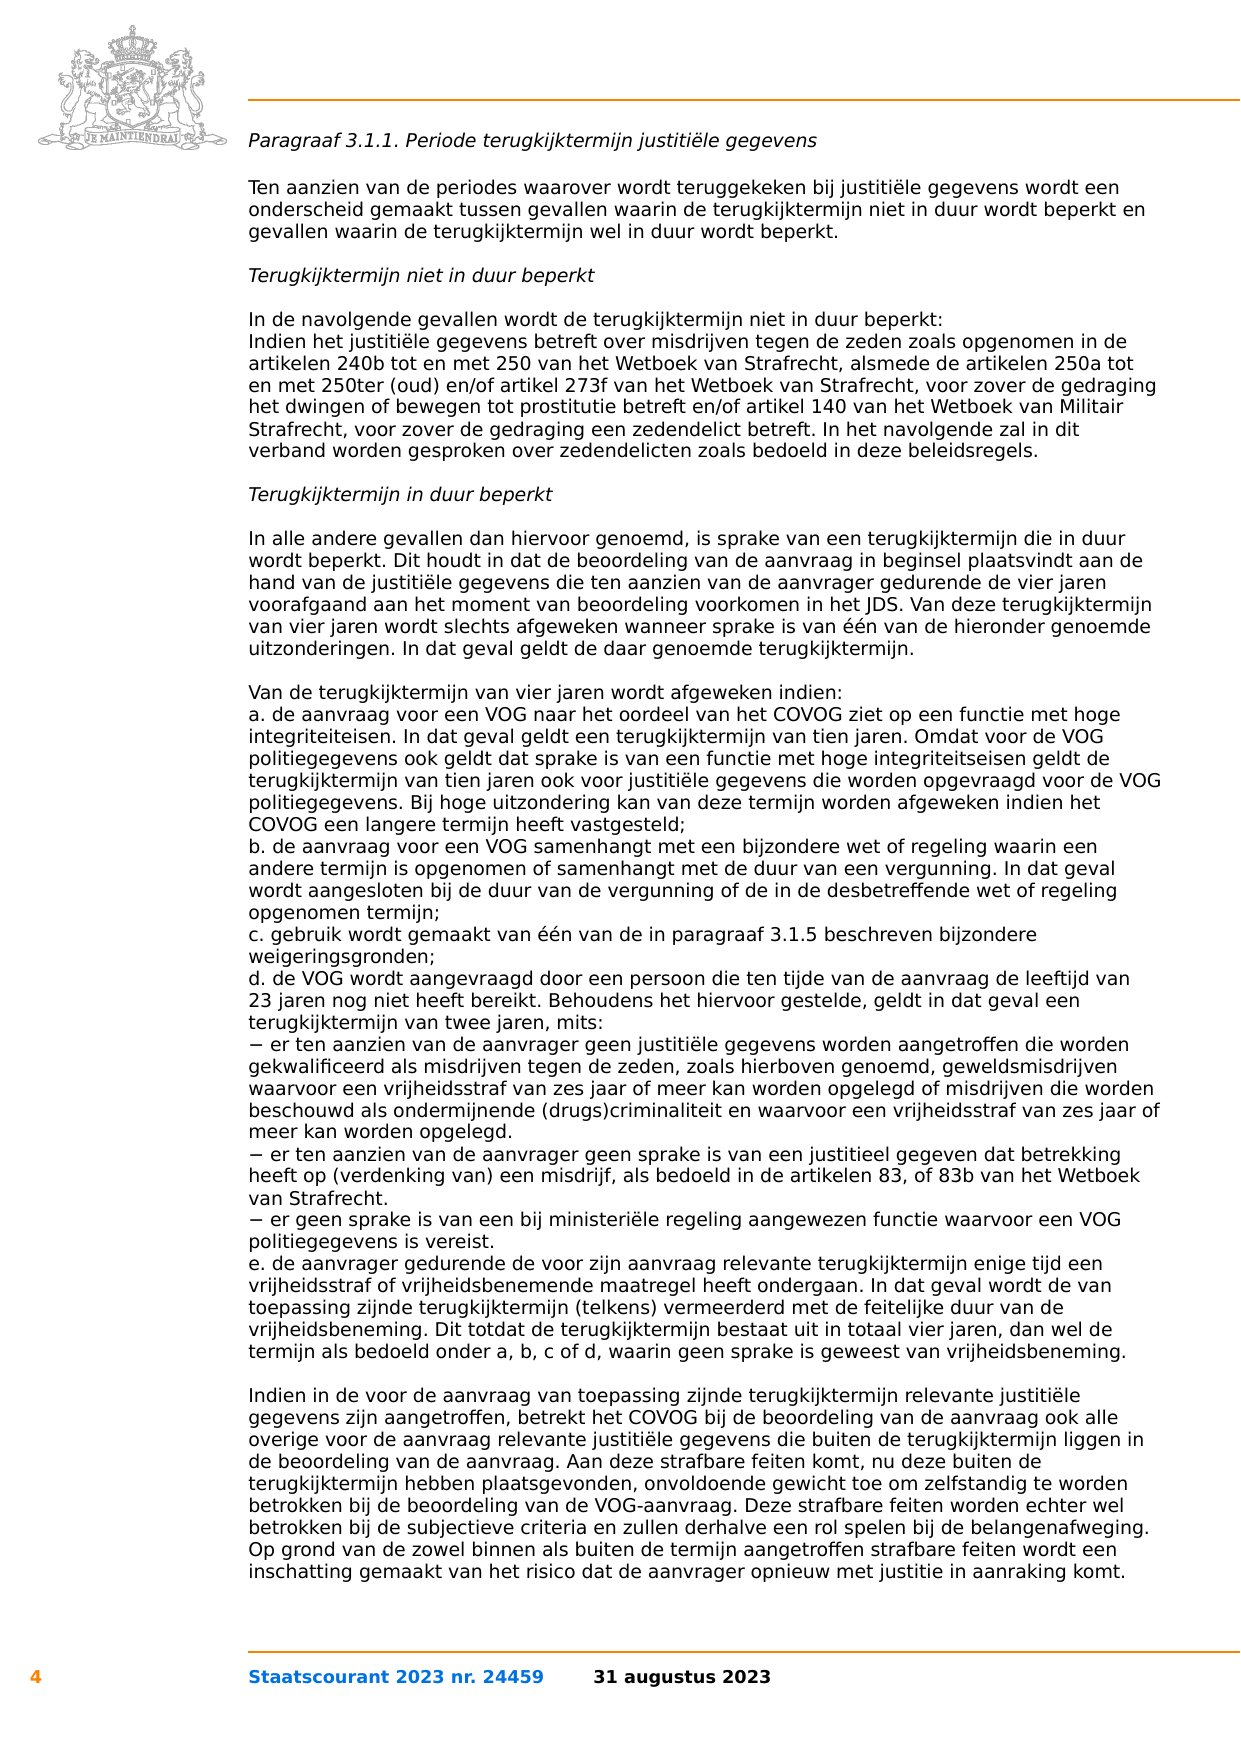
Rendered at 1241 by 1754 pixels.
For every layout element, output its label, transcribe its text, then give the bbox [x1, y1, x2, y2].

text d. de VOG wordt aangevraagd door een persoon die ten tijde van de aanvraag de leeftijd van 23 jaren nog niet heeft bereikt. Behoudens het hiervoor gestelde, geldt in dat geval een terugkijktermijn van twee jaren, mits: [248, 968, 1163, 1033]
text − er ten aanzien van de aanvrager geen justitiële gegevens worden aangetroffen die worden gekwalificeerd als misdrijven tegen de zeden, zoals hierboven genoemd, geweldsmisdrijven waarvoor een vrijheidsstraf van zes jaar of meer kan worden opgelegd of misdrijven die worden beschouwd als ondermijnende (drugs)criminaliteit en waarvoor een vrijheidsstraf van zes jaar of meer kan worden opgelegd. [248, 1033, 1163, 1143]
text e. de aanvrager gedurende de voor zijn aanvraag relevante terugkijktermijn enige tijd een vrijheidsstraf of vrijheidsbenemende maatregel heeft ondergaan. In dat geval wordt de van toepassing zijnde terugkijktermijn (telkens) vermeerderd met de feitelijke duur van de vrijheidsbeneming. Dit totdat de terugkijktermijn bestaat uit in totaal vier jaren, dan wel de termijn als bedoeld onder a, b, c of d, waarin geen sprake is geweest van vrijheidsbeneming. [248, 1253, 1163, 1363]
text Van de terugkijktermijn van vier jaren wordt afgeweken indien: [248, 682, 1163, 704]
subtitle Terugkijktermijn in duur beperkt [248, 484, 1163, 506]
subtitle Terugkijktermijn niet in duur beperkt [248, 265, 1163, 287]
text b. de aanvraag voor een VOG samenhangt met een bijzondere wet of regeling waarin een andere termijn is opgenomen of samenhangt met de duur van een vergunning. In dat geval wordt aangesloten bij de duur van de vergunning of de in de desbetreffende wet of regeling opgenomen termijn; [248, 836, 1163, 924]
text Ten aanzien van de periodes waarover wordt teruggekeken bij justitiële gegevens wordt een onderscheid gemaakt tussen gevallen waarin de terugkijktermijn niet in duur wordt beperkt en gevallen waarin de terugkijktermijn wel in duur wordt beperkt. [248, 177, 1163, 243]
text Indien in de voor de aanvraag van toepassing zijnde terugkijktermijn relevante justitiële gegevens zijn aangetroffen, betrekt het COVOG bij de beoordeling van de aanvraag ook alle overige voor de aanvraag relevante justitiële gegevens die buiten de terugkijktermijn liggen in de beoordeling van de aanvraag. Aan deze strafbare feiten komt, nu deze buiten de terugkijktermijn hebben plaatsgevonden, onvoldoende gewicht toe om zelfstandig te worden betrokken bij de beoordeling van de VOG-aanvraag. Deze strafbare feiten worden echter wel betrokken bij de subjectieve criteria en zullen derhalve een rol spelen bij de belangenafweging. Op grond van de zowel binnen als buiten de termijn aangetroffen strafbare feiten wordt een inschatting gemaakt van het risico dat de aanvrager opnieuw met justitie in aanraking komt. [248, 1385, 1163, 1583]
text a. de aanvraag voor een VOG naar het oordeel van het COVOG ziet op een functie met hoge integriteiteisen. In dat geval geldt een terugkijktermijn van tien jaren. Omdat voor de VOG politiegegevens ook geldt dat sprake is van een functie met hoge integriteitseisen geldt de terugkijktermijn van tien jaren ook voor justitiële gegevens die worden opgevraagd voor de VOG politiegegevens. Bij hoge uitzondering kan van deze termijn worden afgeweken indien het COVOG een langere termijn heeft vastgesteld; [248, 704, 1163, 836]
text − er ten aanzien van de aanvrager geen sprake is van een justitieel gegeven dat betrekking heeft op (verdenking van) een misdrijf, als bedoeld in de artikelen 83, of 83b van het Wetboek van Strafrecht. [248, 1143, 1163, 1209]
text In alle andere gevallen dan hiervoor genoemd, is sprake van een terugkijktermijn die in duur wordt beperkt. Dit houdt in dat de beoordeling van de aanvraag in beginsel plaatsvindt aan de hand van de justitiële gegevens die ten aanzien van de aanvrager gedurende de vier jaren voorafgaand aan het moment van beoordeling voorkomen in het JDS. Van deze terugkijktermijn van vier jaren wordt slechts afgeweken wanneer sprake is van één van de hieronder genoemde uitzonderingen. In dat geval geldt de daar genoemde terugkijktermijn. [248, 528, 1163, 660]
text In de navolgende gevallen wordt de terugkijktermijn niet in duur beperkt: [248, 308, 1163, 331]
text − er geen sprake is van een bij ministeriële regeling aangewezen functie waarvoor een VOG politiegegevens is vereist. [248, 1209, 1163, 1253]
subtitle Paragraaf 3.1.1. Periode terugkijktermijn justitiële gegevens [248, 130, 1163, 152]
text c. gebruik wordt gemaakt van één van de in paragraaf 3.1.5 beschreven bijzondere weigeringsgronden; [248, 924, 1163, 968]
picture [38, 25, 227, 150]
text Indien het justitiële gegevens betreft over misdrijven tegen de zeden zoals opgenomen in de artikelen 240b tot en met 250 van het Wetboek van Strafrecht, alsmede de artikelen 250a tot en met 250ter (oud) en/of artikel 273f van het Wetboek van Strafrecht, voor zover de gedraging het dwingen of bewegen tot prostitutie betreft en/of artikel 140 van het Wetboek van Militair Strafrecht, voor zover de gedraging een zedendelict betreft. In het navolgende zal in dit verband worden gesproken over zedendelicten zoals bedoeld in deze beleidsregels. [248, 331, 1163, 462]
